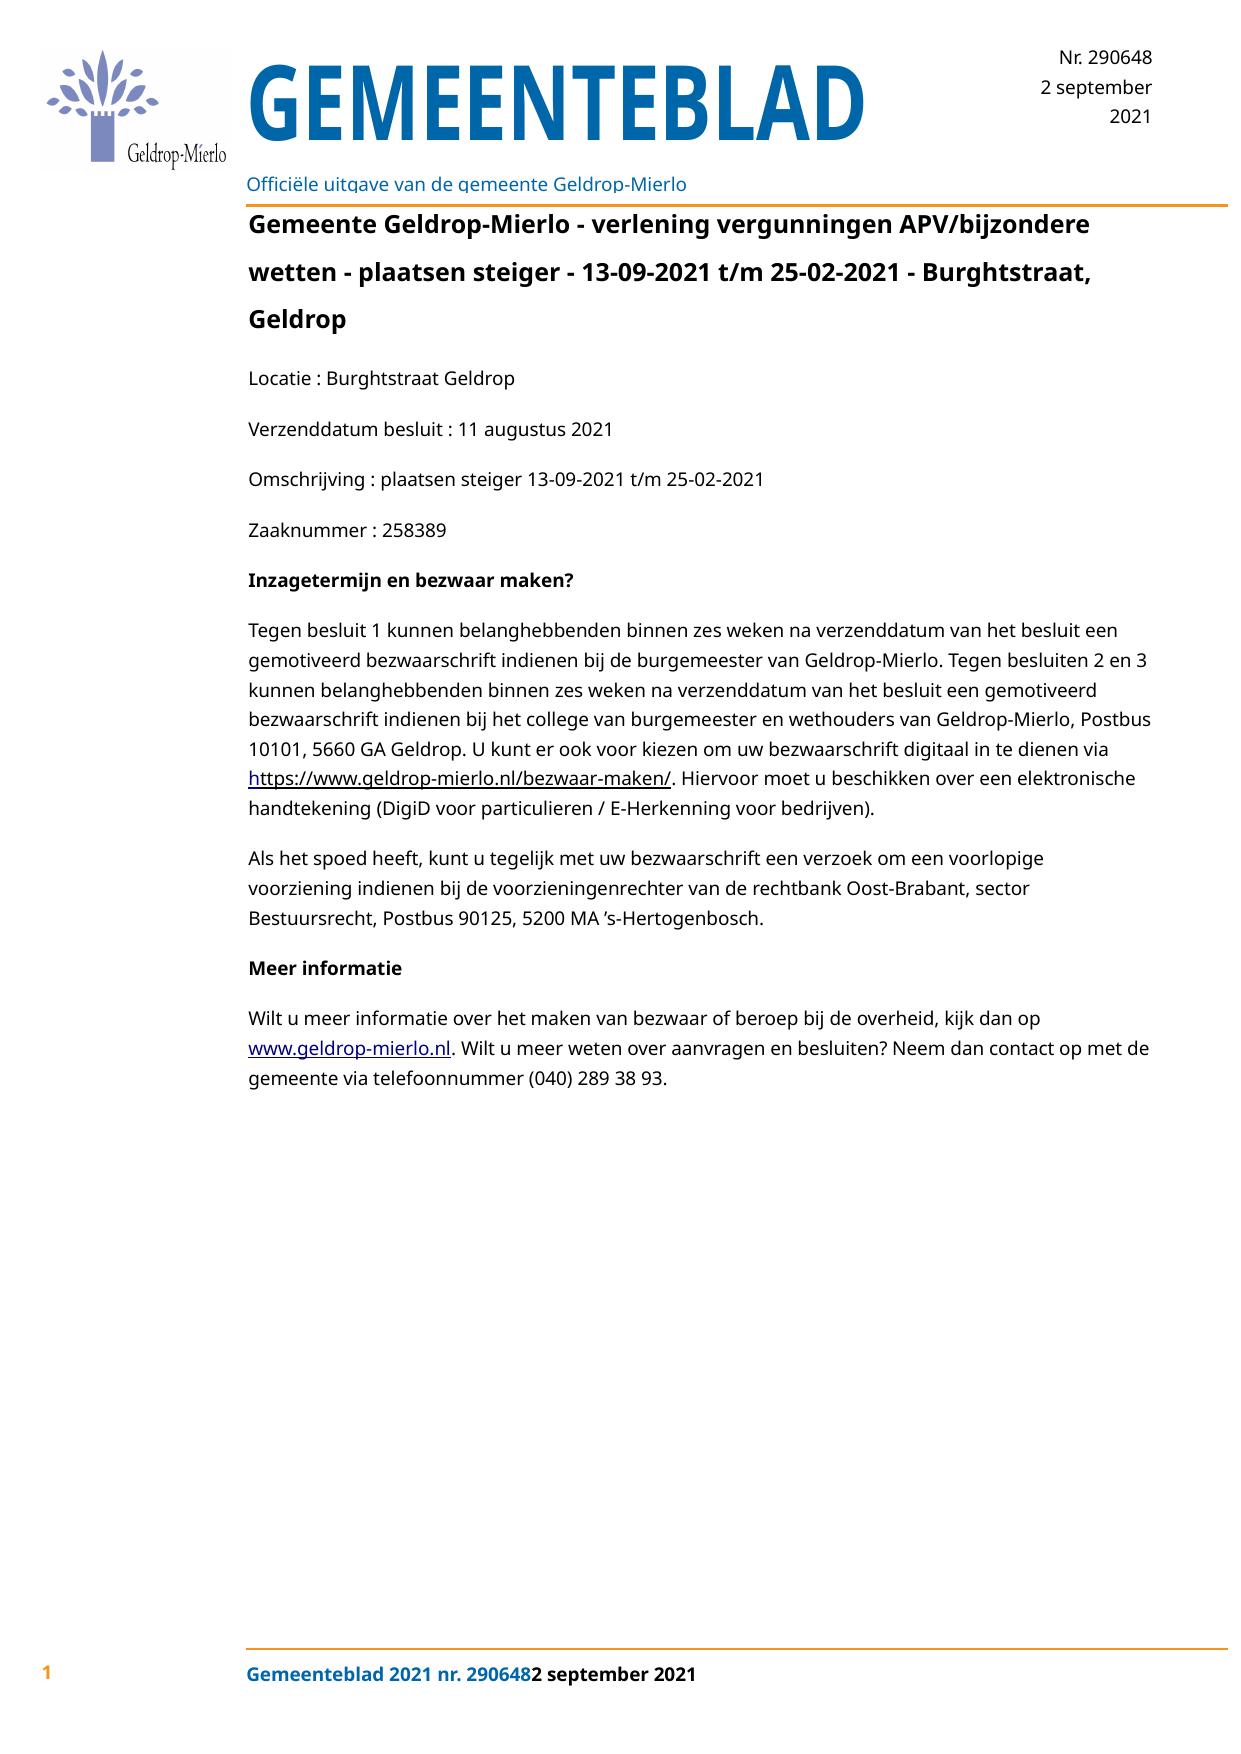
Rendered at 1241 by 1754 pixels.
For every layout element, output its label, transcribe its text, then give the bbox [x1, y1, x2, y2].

text Verzenddatum besluit : 11 augustus 2021 [248, 416, 1152, 442]
text Tegen besluit 1 kunnen belanghebbenden binnen zes weken na verzenddatum van het besluit een gemotiveerd bezwaarschrift indienen bij de burgemeester van Geldrop-Mierlo. Tegen besluiten 2 en 3 kunnen belanghebbenden binnen zes weken na verzenddatum van het besluit een gemotiveerd bezwaarschrift indienen bij het college van burgemeester en wethouders van Geldrop-Mierlo, Postbus 10101, 5660 GA Geldrop. U kunt er ook voor kiezen om uw bezwaarschrift digitaal in te dienen via https://www.geldrop-mierlo.nl/bezwaar-maken/. Hiervoor moet u beschikken over een elektronische handtekening (DigiD voor particulieren / E-Herkenning voor bedrijven). [248, 618, 1152, 821]
text Wilt u meer informatie over het maken van bezwaar of beroep bij de overheid, kijk dan op www.geldrop-mierlo.nl. Wilt u meer weten over aanvragen en besluiten? Neem dan contact op met de gemeente via telefoonnummer (040) 289 38 93. [248, 1006, 1152, 1090]
text Gemeente Geldrop-Mierlo - verlening vergunningen APV/bijzondere wetten - plaatsen steiger - 13-09-2021 t/m 25-02-2021 - Burghtstraat, Geldrop [248, 207, 1152, 336]
text Meer informatie [248, 955, 1152, 981]
text Inzagetermijn en bezwaar maken? [248, 567, 1152, 593]
text Zaaknummer : 258389 [248, 517, 1152, 542]
text Omschrijving : plaatsen steiger 13-09-2021 t/m 25-02-2021 [248, 466, 1152, 492]
text Als het spoed heeft, kunt u tegelijk met uw bezwaarschrift een verzoek om een voorlopige voorziening indienen bij de voorzieningenrechter van de rechtbank Oost-Brabant, sector Bestuursrecht, Postbus 90125, 5200 MA ’s-Hertogenbosch. [248, 846, 1152, 930]
text Locatie : Burghtstraat Geldrop [248, 366, 1152, 391]
picture [41, 47, 231, 172]
